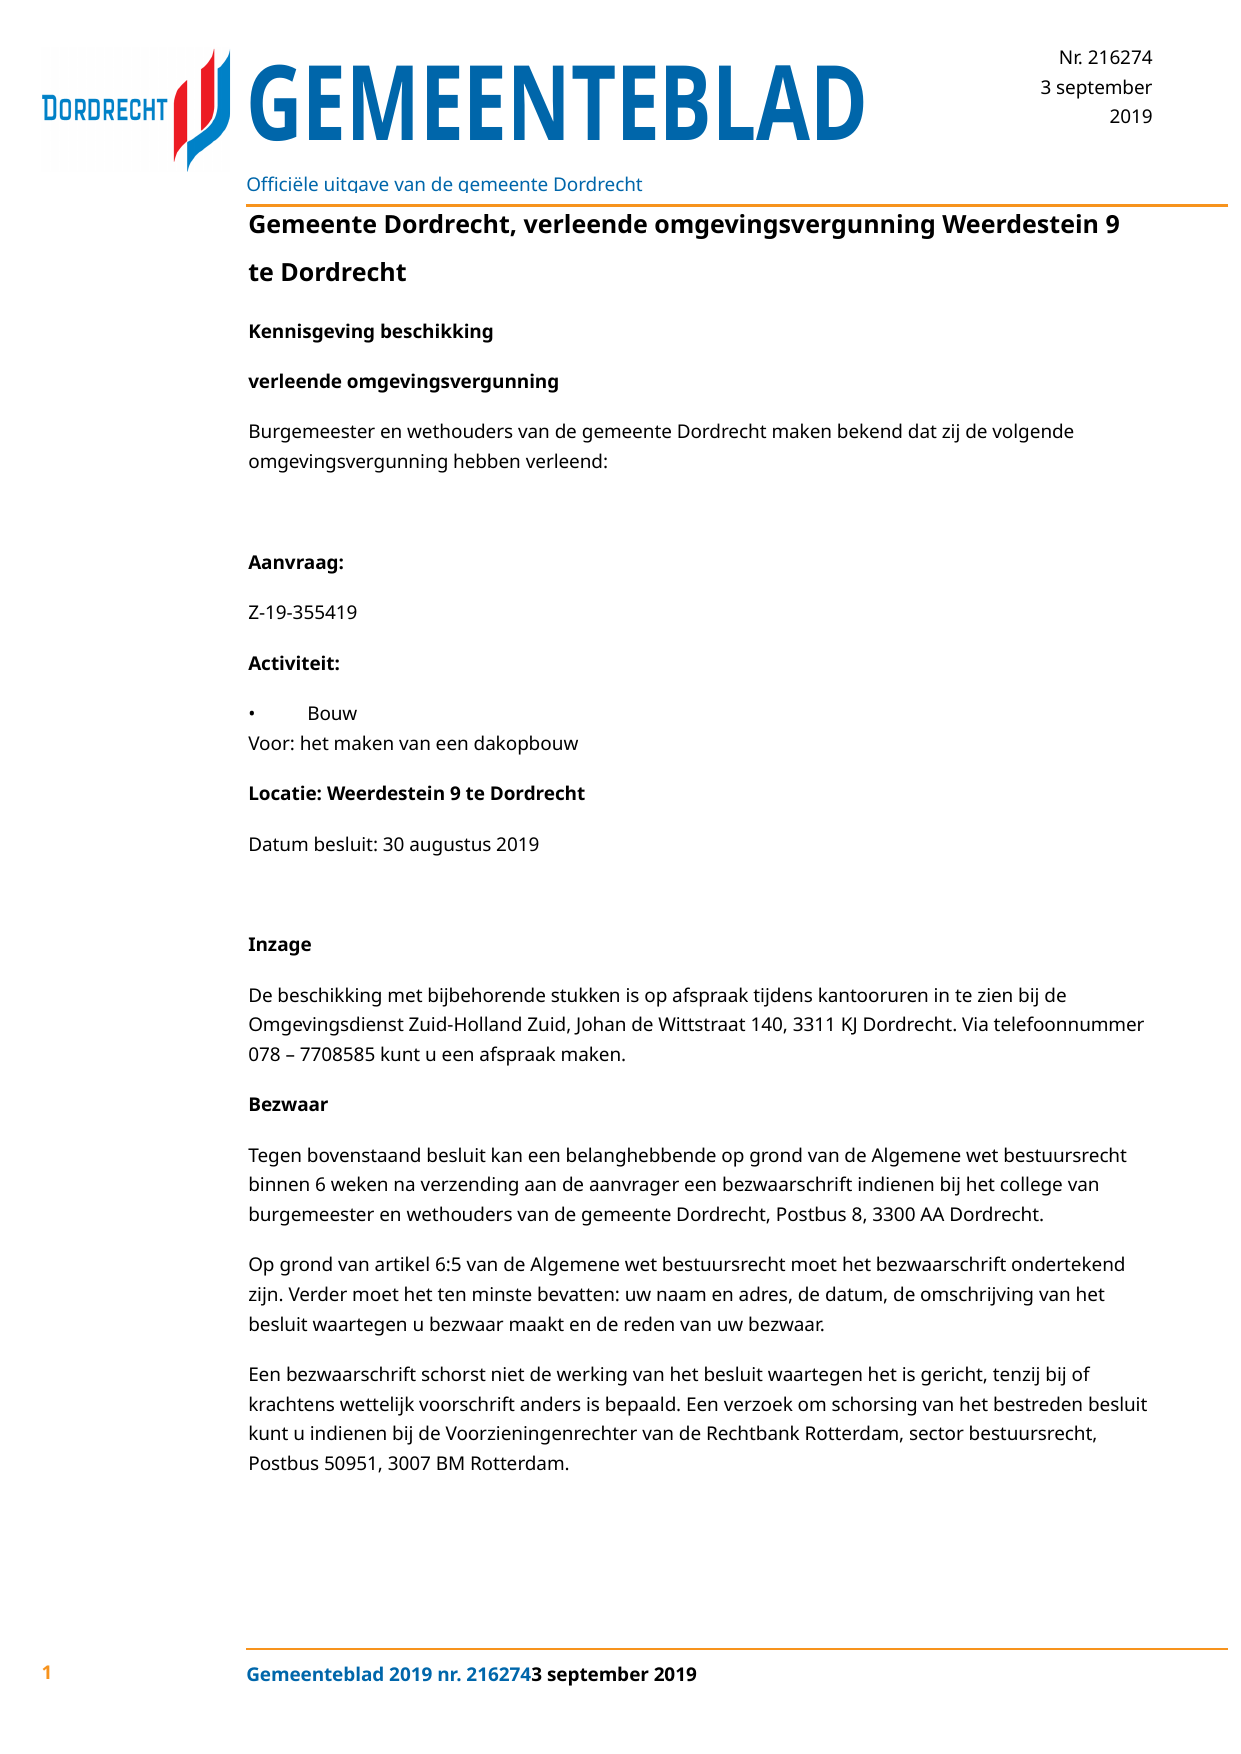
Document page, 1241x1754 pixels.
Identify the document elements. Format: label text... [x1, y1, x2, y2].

text Gemeente Dordrecht, verleende omgevingsvergunning Weerdestein 9 te Dordrecht [248, 207, 1152, 288]
text Inzage [248, 932, 1152, 957]
list Bouw [248, 700, 1152, 726]
text Z-19-355419 [248, 599, 1152, 625]
text Tegen bovenstaand besluit kan een belanghebbende op grond van de Algemene wet bestuursrecht binnen 6 weken na verzending aan de aanvrager een bezwaarschrift indienen bij het college van burgemeester en wethouders van de gemeente Dordrecht, Postbus 8, 3300 AA Dordrecht. [248, 1142, 1152, 1227]
text Datum besluit: 30 augustus 2019 [248, 831, 1152, 857]
text verleende omgevingsvergunning [248, 368, 1152, 394]
text Op grond van artikel 6:5 van de Algemene wet bestuursrecht moet het bezwaarschrift ondertekend zijn. Verder moet het ten minste bevatten: uw naam en adres, de datum, de omschrijving van het besluit waartegen u bezwaar maakt en de reden van uw bezwaar. [248, 1252, 1152, 1337]
text Een bezwaarschrift schorst niet de werking van het besluit waartegen het is gericht, tenzij bij of krachtens wettelijk voorschrift anders is bepaald. Een verzoek om schorsing van het bestreden besluit kunt u indienen bij de Voorzieningenrechter van de Rechtbank Rotterdam, sector bestuursrecht, Postbus 50951, 3007 BM Rotterdam. [248, 1361, 1152, 1476]
text Voor: het maken van een dakopbouw [248, 730, 1152, 756]
text Bezwaar [248, 1092, 1152, 1117]
text Activiteit: [248, 650, 1152, 676]
text De beschikking met bijbehorende stukken is op afspraak tijdens kantooruren in te zien bij de Omgevingsdienst Zuid-Holland Zuid, Johan de Wittstraat 140, 3311 KJ Dordrecht. Via telefoonnummer 078 – 7708585 kunt u een afspraak maken. [248, 982, 1152, 1067]
text Kennisgeving beschikking [248, 318, 1152, 344]
text Burgemeester en wethouders van de gemeente Dordrecht maken bekend dat zij de volgende omgevingsvergunning hebben verleend: [248, 419, 1152, 474]
text Locatie: Weerdestein 9 te Dordrecht [248, 780, 1152, 806]
picture [41, 47, 231, 172]
text Aanvraag: [248, 549, 1152, 575]
